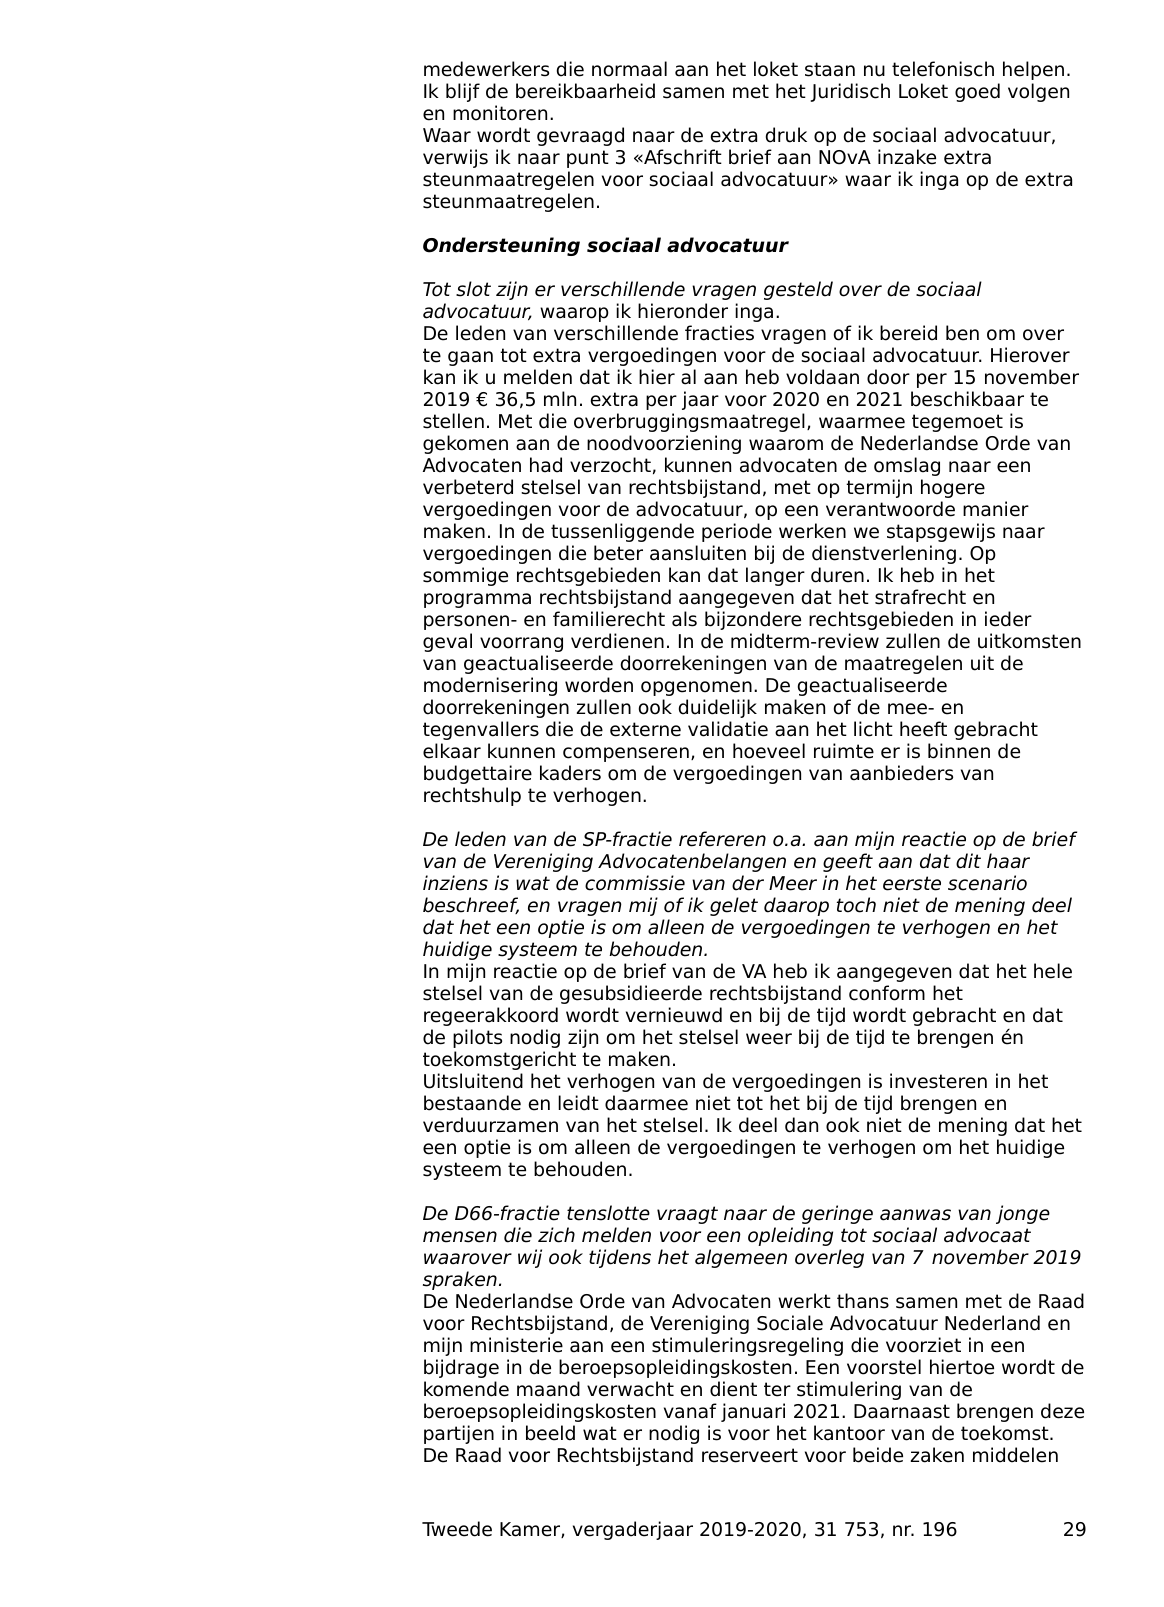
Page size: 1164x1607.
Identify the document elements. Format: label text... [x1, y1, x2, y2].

text Waar wordt gevraagd naar de extra druk op de sociaal advocatuur, verwijs ik naar punt 3 «Afschrift brief aan NOvA inzake extra steunmaatregelen voor sociaal advocatuur» waar ik inga op de extra steunmaatregelen. [422, 125, 1087, 213]
text De D66-fractie tenslotte vraagt naar de geringe aanwas van jonge mensen die zich melden voor een opleiding tot sociaal advocaat waarover wij ook tijdens het algemeen overleg van 7 november 2019 spraken. [422, 1203, 1087, 1291]
subtitle Ondersteuning sociaal advocatuur [422, 235, 1087, 257]
text medewerkers die normaal aan het loket staan nu telefonisch helpen. Ik blijf de bereikbaarheid samen met het Juridisch Loket goed volgen en monitoren. [422, 59, 1087, 125]
text De leden van verschillende fracties vragen of ik bereid ben om over te gaan tot extra vergoedingen voor de sociaal advocatuur. Hierover kan ik u melden dat ik hier al aan heb voldaan door per 15 november 2019 € 36,5 mln. extra per jaar voor 2020 en 2021 beschikbaar te stellen. Met die overbruggingsmaatregel, waarmee tegemoet is gekomen aan de noodvoorziening waarom de Nederlandse Orde van Advocaten had verzocht, kunnen advocaten de omslag naar een verbeterd stelsel van rechtsbijstand, met op termijn hogere vergoedingen voor de advocatuur, op een verantwoorde manier maken. In de tussenliggende periode werken we stapsgewijs naar vergoedingen die beter aansluiten bij de dienstverlening. Op sommige rechtsgebieden kan dat langer duren. Ik heb in het programma rechtsbijstand aangegeven dat het strafrecht en personen- en familierecht als bijzondere rechtsgebieden in ieder geval voorrang verdienen. In de midterm-review zullen de uitkomsten van geactualiseerde doorrekeningen van de maatregelen uit de modernisering worden opgenomen. De geactualiseerde doorrekeningen zullen ook duidelijk maken of de mee- en tegenvallers die de externe validatie aan het licht heeft gebracht elkaar kunnen compenseren, en hoeveel ruimte er is binnen de budgettaire kaders om de vergoedingen van aanbieders van rechtshulp te verhogen. [422, 323, 1087, 807]
text De Nederlandse Orde van Advocaten werkt thans samen met de Raad voor Rechtsbijstand, de Vereniging Sociale Advocatuur Nederland en mijn ministerie aan een stimuleringsregeling die voorziet in een bijdrage in de beroepsopleidingskosten. Een voorstel hiertoe wordt de komende maand verwacht en dient ter stimulering van de beroepsopleidingskosten vanaf januari 2021. Daarnaast brengen deze partijen in beeld wat er nodig is voor het kantoor van de toekomst. De Raad voor Rechtsbijstand reserveert voor beide zaken middelen [422, 1291, 1087, 1467]
text Tot slot zijn er verschillende vragen gesteld over de sociaal advocatuur, waarop ik hieronder inga. [422, 279, 1087, 323]
text De leden van de SP-fractie refereren o.a. aan mijn reactie op de brief van de Vereniging Advocatenbelangen en geeft aan dat dit haar inziens is wat de commissie van der Meer in het eerste scenario beschreef, en vragen mij of ik gelet daarop toch niet de mening deel dat het een optie is om alleen de vergoedingen te verhogen en het huidige systeem te behouden. [422, 829, 1087, 961]
text Uitsluitend het verhogen van de vergoedingen is investeren in het bestaande en leidt daarmee niet tot het bij de tijd brengen en verduurzamen van het stelsel. Ik deel dan ook niet de mening dat het een optie is om alleen de vergoedingen te verhogen om het huidige systeem te behouden. [422, 1071, 1087, 1181]
text In mijn reactie op de brief van de VA heb ik aangegeven dat het hele stelsel van de gesubsidieerde rechtsbijstand conform het regeerakkoord wordt vernieuwd en bij de tijd wordt gebracht en dat de pilots nodig zijn om het stelsel weer bij de tijd te brengen én toekomstgericht te maken. [422, 961, 1087, 1071]
